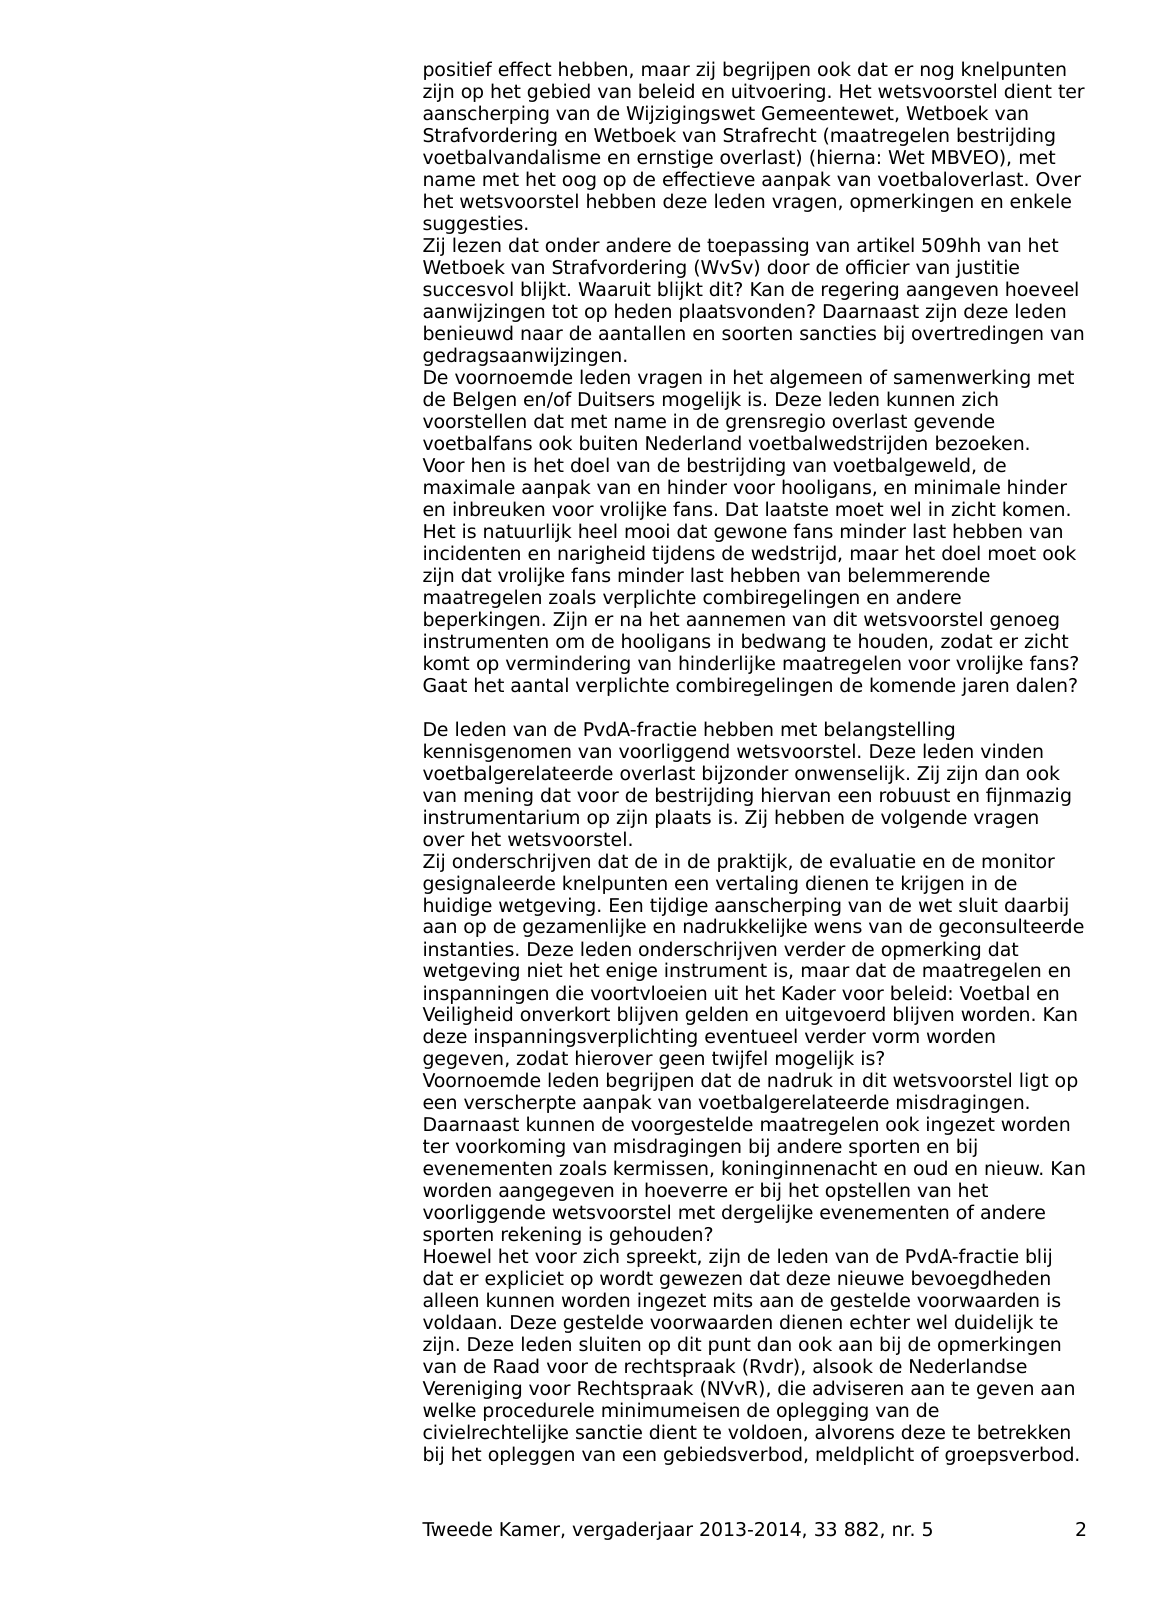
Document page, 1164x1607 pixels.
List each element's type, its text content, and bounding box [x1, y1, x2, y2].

text Zij onderschrijven dat de in de praktijk, de evaluatie en de monitor gesignaleerde knelpunten een vertaling dienen te krijgen in de huidige wetgeving. Een tijdige aanscherping van de wet sluit daarbij aan op de gezamenlijke en nadrukkelijke wens van de geconsulteerde instanties. Deze leden onderschrijven verder de opmerking dat wetgeving niet het enige instrument is, maar dat de maatregelen en inspanningen die voortvloeien uit het Kader voor beleid: Voetbal en Veiligheid onverkort blijven gelden en uitgevoerd blijven worden. Kan deze inspanningsverplichting eventueel verder vorm worden gegeven, zodat hierover geen twijfel mogelijk is? [422, 851, 1087, 1070]
text De leden van de PvdA-fractie hebben met belangstelling kennisgenomen van voorliggend wetsvoorstel. Deze leden vinden voetbalgerelateerde overlast bijzonder onwenselijk. Zij zijn dan ook van mening dat voor de bestrijding hiervan een robuust en fijnmazig instrumentarium op zijn plaats is. Zij hebben de volgende vragen over het wetsvoorstel. [422, 719, 1087, 851]
text De voornoemde leden vragen in het algemeen of samenwerking met de Belgen en/of Duitsers mogelijk is. Deze leden kunnen zich voorstellen dat met name in de grensregio overlast gevende voetbalfans ook buiten Nederland voetbalwedstrijden bezoeken. [422, 367, 1087, 455]
text positief effect hebben, maar zij begrijpen ook dat er nog knelpunten zijn op het gebied van beleid en uitvoering. Het wetsvoorstel dient ter aanscherping van de Wijzigingswet Gemeentewet, Wetboek van Strafvordering en Wetboek van Strafrecht (maatregelen bestrijding voetbalvandalisme en ernstige overlast) (hierna: Wet MBVEO), met name met het oog op de effectieve aanpak van voetbaloverlast. Over het wetsvoorstel hebben deze leden vragen, opmerkingen en enkele suggesties. [422, 59, 1087, 235]
text Zij lezen dat onder andere de toepassing van artikel 509hh van het Wetboek van Strafvordering (WvSv) door de officier van justitie succesvol blijkt. Waaruit blijkt dit? Kan de regering aangeven hoeveel aanwijzingen tot op heden plaatsvonden? Daarnaast zijn deze leden benieuwd naar de aantallen en soorten sancties bij overtredingen van gedragsaanwijzingen. [422, 235, 1087, 367]
text Hoewel het voor zich spreekt, zijn de leden van de PvdA-fractie blij dat er expliciet op wordt gewezen dat deze nieuwe bevoegdheden alleen kunnen worden ingezet mits aan de gestelde voorwaarden is voldaan. Deze gestelde voorwaarden dienen echter wel duidelijk te zijn. Deze leden sluiten op dit punt dan ook aan bij de opmerkingen van de Raad voor de rechtspraak (Rvdr), alsook de Nederlandse Vereniging voor Rechtspraak (NVvR), die adviseren aan te geven aan welke procedurele minimumeisen de oplegging van de civielrechtelijke sanctie dient te voldoen, alvorens deze te betrekken bij het opleggen van een gebiedsverbod, meldplicht of groepsverbod. [422, 1246, 1087, 1466]
text Voornoemde leden begrijpen dat de nadruk in dit wetsvoorstel ligt op een verscherpte aanpak van voetbalgerelateerde misdragingen. Daarnaast kunnen de voorgestelde maatregelen ook ingezet worden ter voorkoming van misdragingen bij andere sporten en bij evenementen zoals kermissen, koninginnenacht en oud en nieuw. Kan worden aangegeven in hoeverre er bij het opstellen van het voorliggende wetsvoorstel met dergelijke evenementen of andere sporten rekening is gehouden? [422, 1070, 1087, 1246]
text Voor hen is het doel van de bestrijding van voetbalgeweld, de maximale aanpak van en hinder voor hooligans, en minimale hinder en inbreuken voor vrolijke fans. Dat laatste moet wel in zicht komen. Het is natuurlijk heel mooi dat gewone fans minder last hebben van incidenten en narigheid tijdens de wedstrijd, maar het doel moet ook zijn dat vrolijke fans minder last hebben van belemmerende maatregelen zoals verplichte combiregelingen en andere beperkingen. Zijn er na het aannemen van dit wetsvoorstel genoeg instrumenten om de hooligans in bedwang te houden, zodat er zicht komt op vermindering van hinderlijke maatregelen voor vrolijke fans? Gaat het aantal verplichte combiregelingen de komende jaren dalen? [422, 455, 1087, 696]
